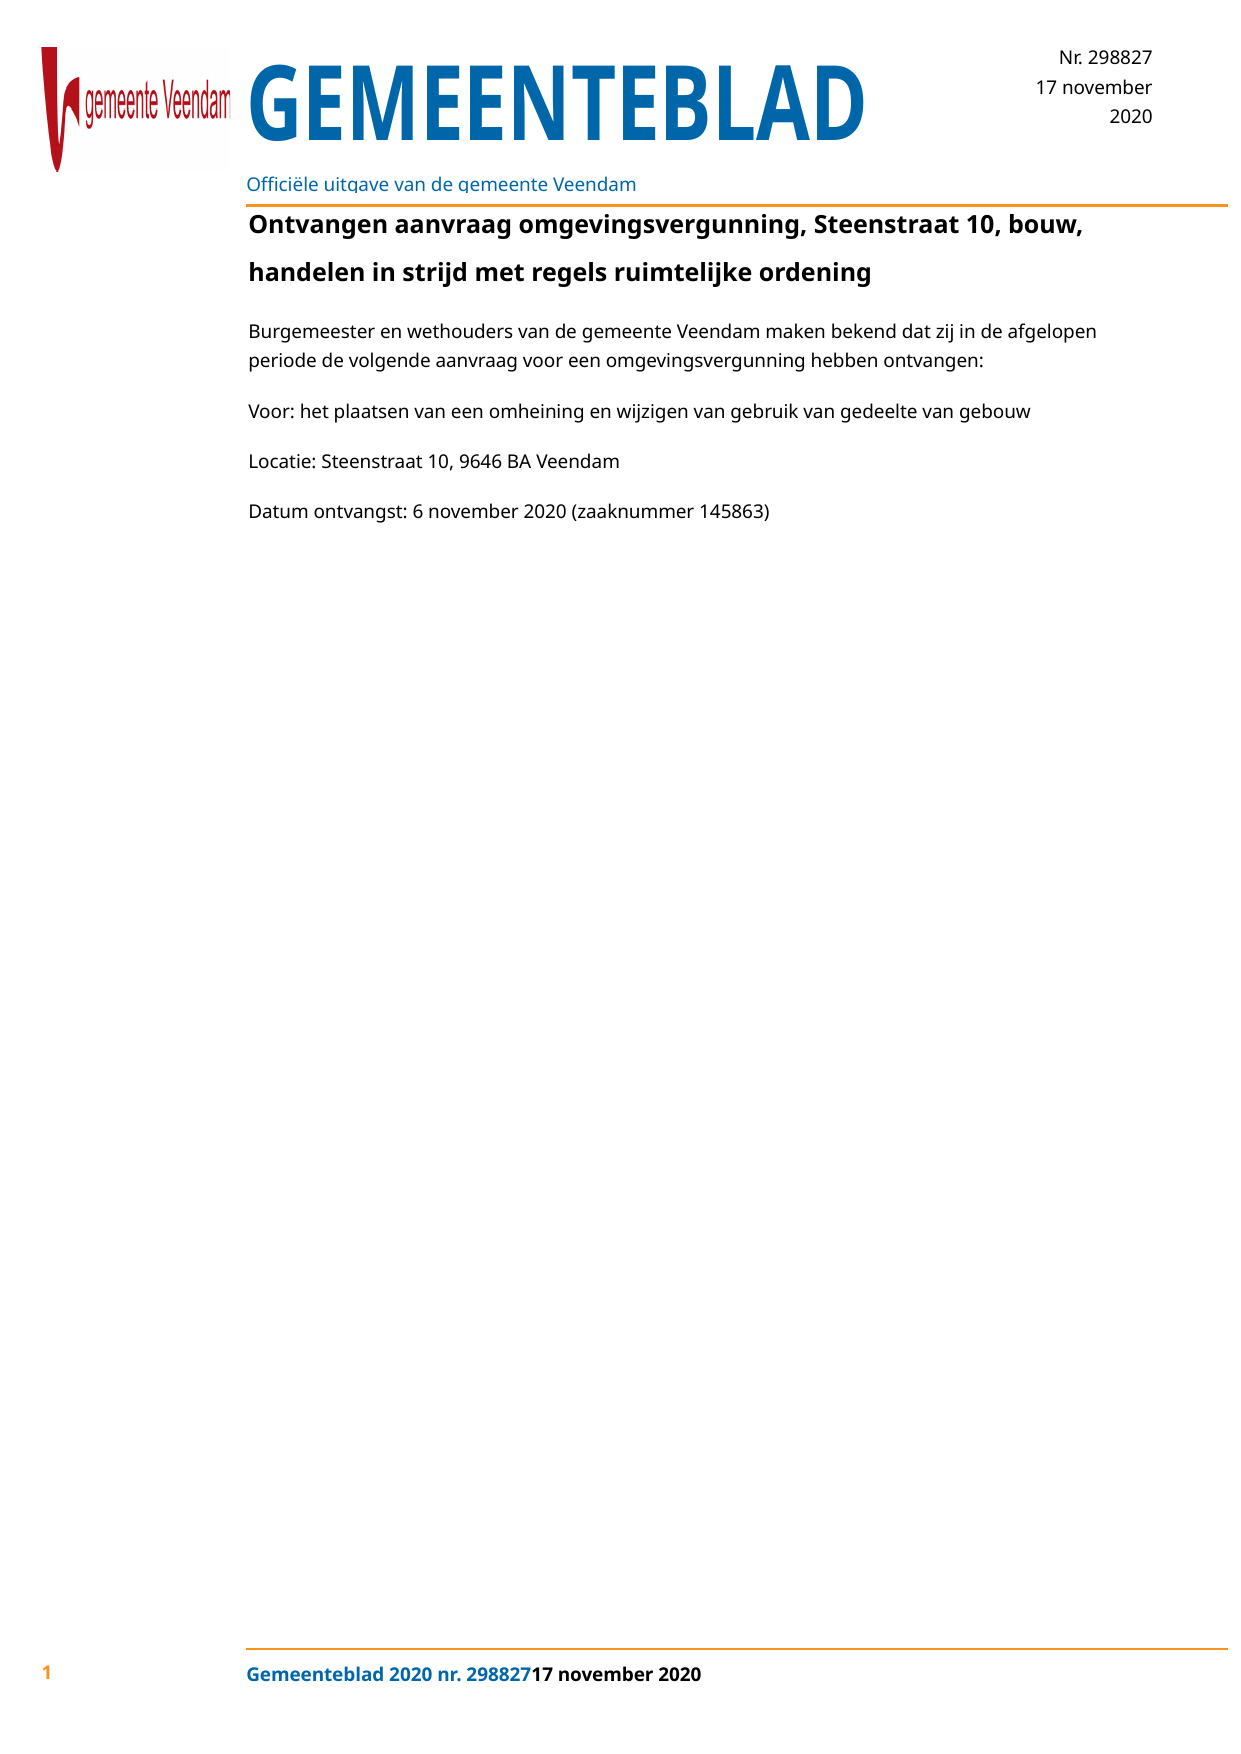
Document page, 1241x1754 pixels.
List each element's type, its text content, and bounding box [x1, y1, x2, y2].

text Datum ontvangst: 6 november 2020 (zaaknummer 145863) [248, 499, 1152, 524]
text Locatie: Steenstraat 10, 9646 BA Veendam [248, 448, 1152, 474]
text Burgemeester en wethouders van de gemeente Veendam maken bekend dat zij in de afgelopen periode de volgende aanvraag voor een omgevingsvergunning hebben ontvangen: [248, 318, 1152, 373]
text Voor: het plaatsen van een omheining en wijzigen van gebruik van gedeelte van gebouw [248, 398, 1152, 424]
picture [41, 47, 231, 172]
text Ontvangen aanvraag omgevingsvergunning, Steenstraat 10, bouw, handelen in strijd met regels ruimtelijke ordening [248, 207, 1152, 288]
